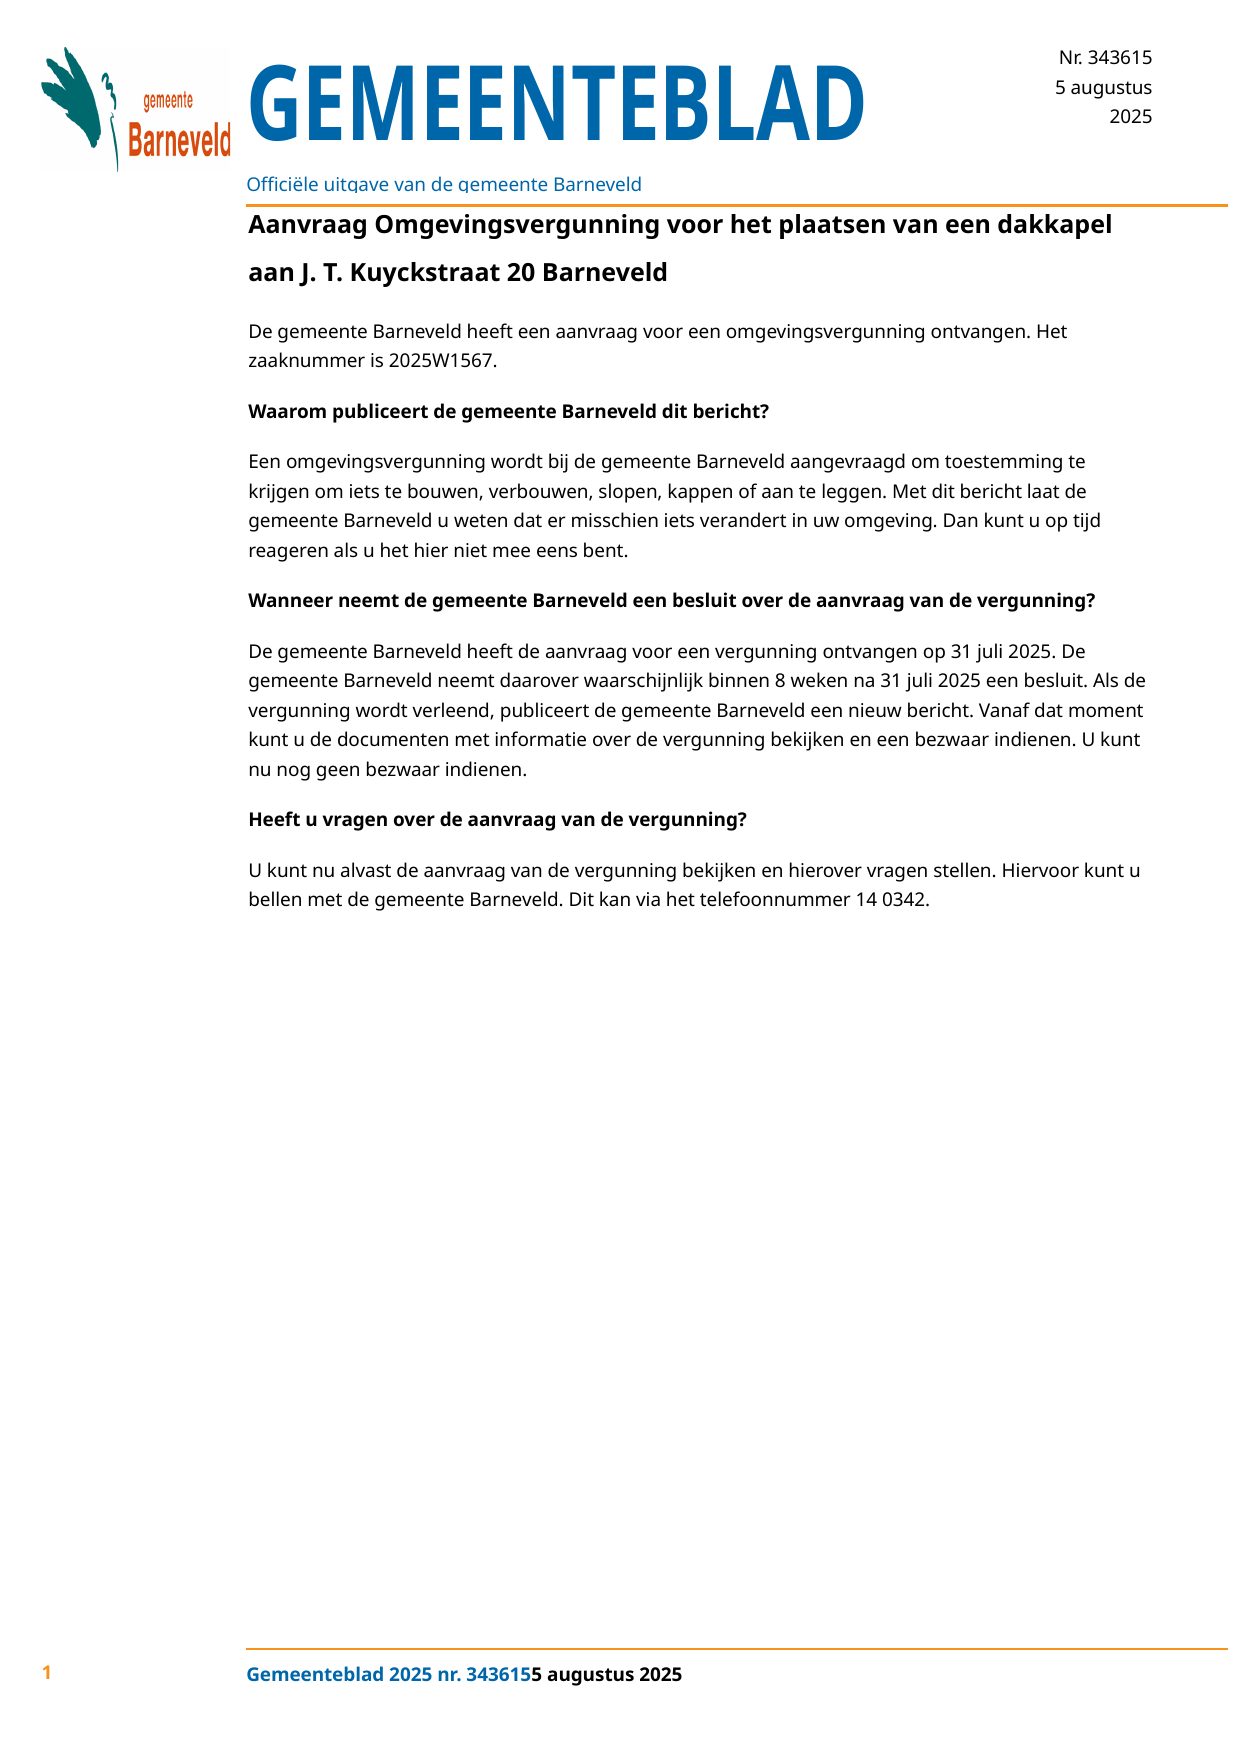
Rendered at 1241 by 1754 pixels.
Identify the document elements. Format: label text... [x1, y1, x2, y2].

picture [41, 47, 231, 172]
text Waarom publiceert de gemeente Barneveld dit bericht? [248, 398, 1152, 424]
text Aanvraag Omgevingsvergunning voor het plaatsen van een dakkapel aan J. T. Kuyckstraat 20 Barneveld [248, 207, 1152, 288]
text De gemeente Barneveld heeft een aanvraag voor een omgevingsvergunning ontvangen. Het zaaknummer is 2025W1567. [248, 318, 1152, 373]
text Heeft u vragen over de aanvraag van de vergunning? [248, 807, 1152, 832]
text Wanneer neemt de gemeente Barneveld een besluit over de aanvraag van de vergunning? [248, 587, 1152, 613]
text U kunt nu alvast de aanvraag van de vergunning bekijken en hierover vragen stellen. Hiervoor kunt u bellen met de gemeente Barneveld. Dit kan via het telefoonnummer 14 0342. [248, 857, 1152, 912]
text De gemeente Barneveld heeft de aanvraag voor een vergunning ontvangen op 31 juli 2025. De gemeente Barneveld neemt daarover waarschijnlijk binnen 8 weken na 31 juli 2025 een besluit. Als de vergunning wordt verleend, publiceert de gemeente Barneveld een nieuw bericht. Vanaf dat moment kunt u de documenten met informatie over de vergunning bekijken en een bezwaar indienen. U kunt nu nog geen bezwaar indienen. [248, 638, 1152, 782]
text Een omgevingsvergunning wordt bij de gemeente Barneveld aangevraagd om toestemming te krijgen om iets te bouwen, verbouwen, slopen, kappen of aan te leggen. Met dit bericht laat de gemeente Barneveld u weten dat er misschien iets verandert in uw omgeving. Dan kunt u op tijd reageren als u het hier niet mee eens bent. [248, 448, 1152, 563]
